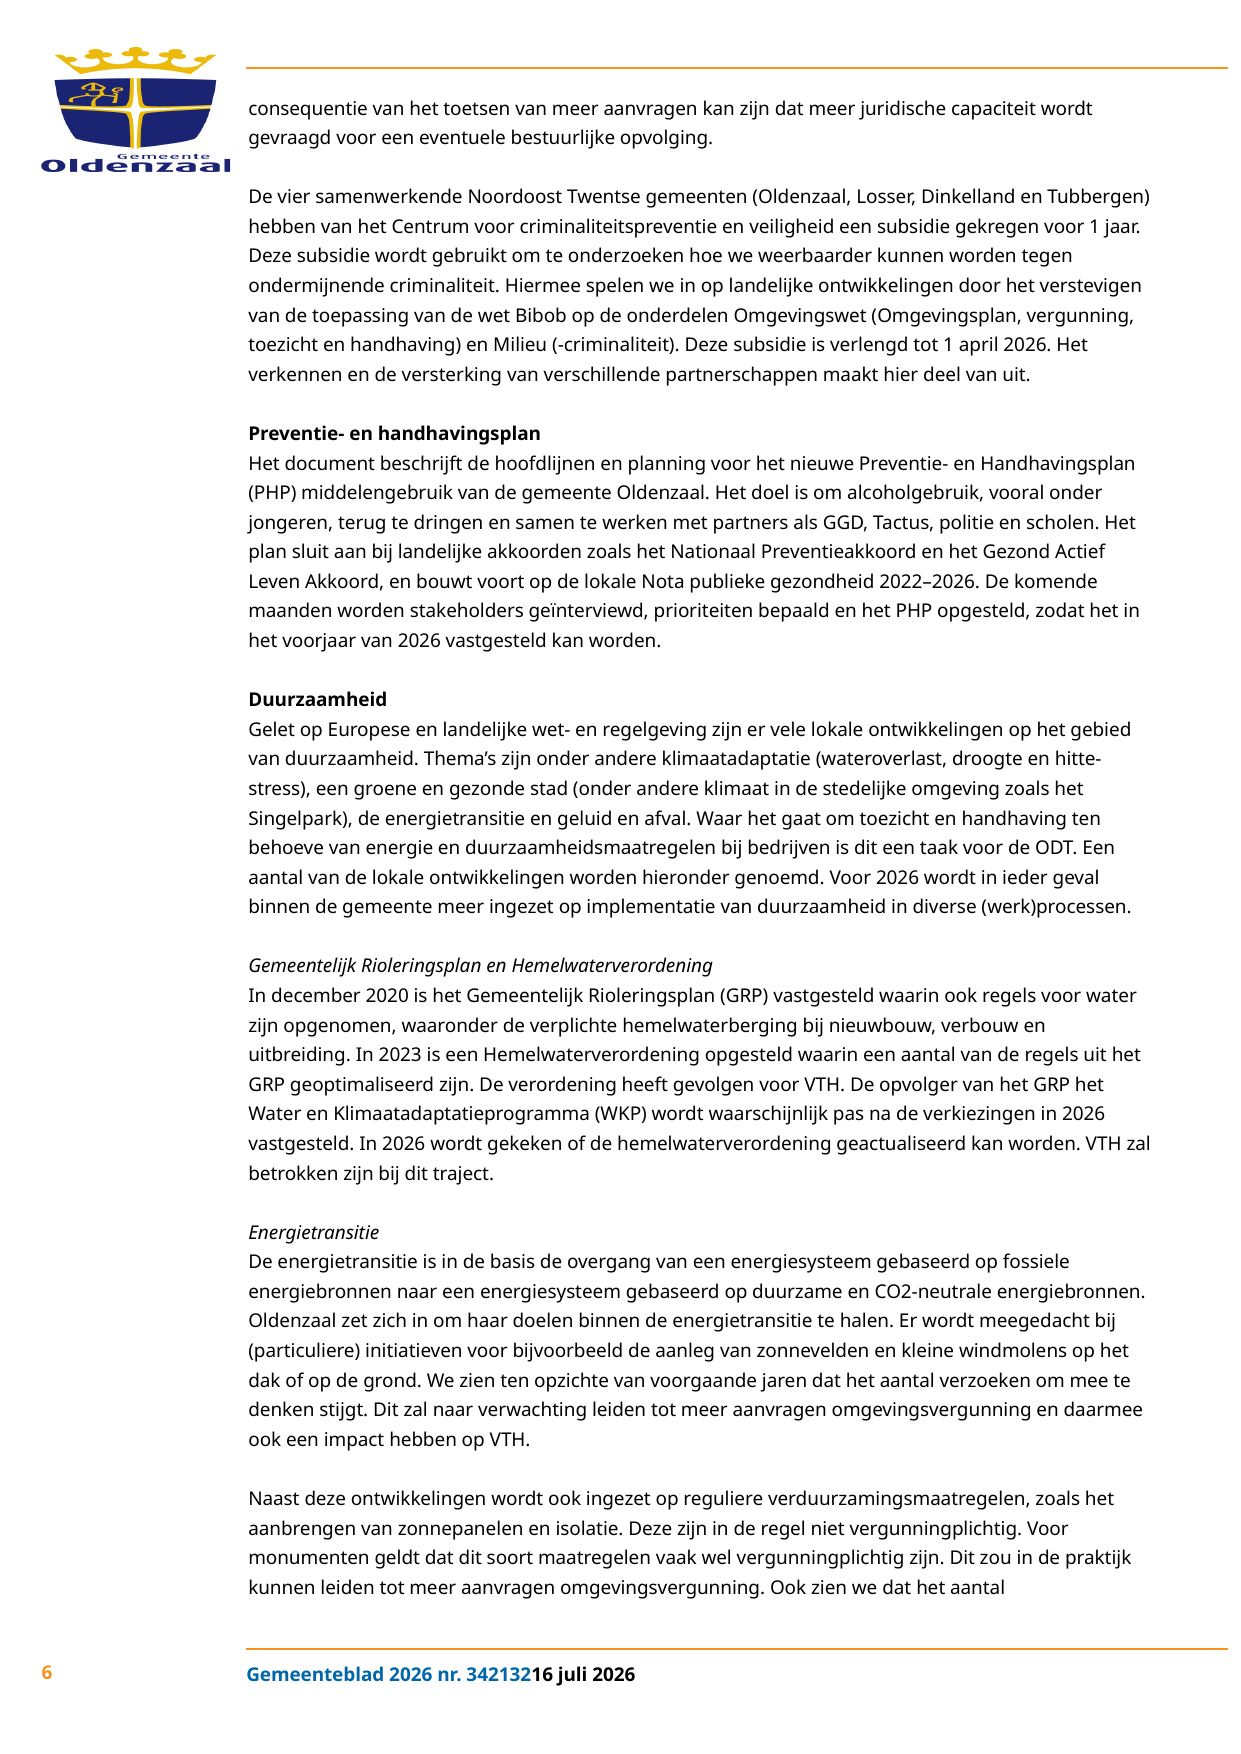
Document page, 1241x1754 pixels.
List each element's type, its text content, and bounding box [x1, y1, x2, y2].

picture [41, 47, 231, 172]
text Preventie- en handhavingsplan [248, 420, 1152, 446]
text In december 2020 is het Gemeentelijk Rioleringsplan (GRP) vastgesteld waarin ook regels voor water zijn opgenomen, waaronder de verplichte hemelwaterberging bij nieuwbouw, verbouw en uitbreiding. In 2023 is een Hemelwaterverordening opgesteld waarin een aantal van de regels uit het GRP geoptimaliseerd zijn. De verordening heeft gevolgen voor VTH. De opvolger van het GRP het Water en Klimaatadaptatieprogramma (WKP) wordt waarschijnlijk pas na de verkiezingen in 2026 vastgesteld. In 2026 wordt gekeken of de hemelwaterverordening geactualiseerd kan worden. VTH zal betrokken zijn bij dit traject. [248, 982, 1152, 1186]
text De energietransitie is in de basis de overgang van een energiesysteem gebaseerd op fossiele energiebronnen naar een energiesysteem gebaseerd op duurzame en CO2-neutrale energiebronnen. Oldenzaal zet zich in om haar doelen binnen de energietransitie te halen. Er wordt meegedacht bij (particuliere) initiatieven voor bijvoorbeeld de aanleg van zonnevelden en kleine windmolens op het dak of op de grond. We zien ten opzichte van voorgaande jaren dat het aantal verzoeken om mee te denken stijgt. Dit zal naar verwachting leiden tot meer aanvragen omgevingsvergunning en daarmee ook een impact hebben op VTH. [248, 1248, 1152, 1452]
text Gemeentelijk Rioleringsplan en Hemelwaterverordening [248, 953, 1152, 978]
text De vier samenwerkende Noordoost Twentse gemeenten (Oldenzaal, Losser, Dinkelland en Tubbergen) hebben van het Centrum voor criminaliteitspreventie en veiligheid een subsidie gekregen voor 1 jaar. Deze subsidie wordt gebruikt om te onderzoeken hoe we weerbaarder kunnen worden tegen ondermijnende criminaliteit. Hiermee spelen we in op landelijke ontwikkelingen door het verstevigen van de toepassing van de wet Bibob op de onderdelen Omgevingswet (Omgevingsplan, vergunning, toezicht en handhaving) en Milieu (-criminaliteit). Deze subsidie is verlengd tot 1 april 2026. Het verkennen en de versterking van verschillende partnerschappen maakt hier deel van uit. [248, 183, 1152, 387]
text Het document beschrijft de hoofdlijnen en planning voor het nieuwe Preventie- en Handhavingsplan (PHP) middelengebruik van de gemeente Oldenzaal. Het doel is om alcoholgebruik, vooral onder jongeren, terug te dringen en samen te werken met partners als GGD, Tactus, politie en scholen. Het plan sluit aan bij landelijke akkoorden zoals het Nationaal Preventieakkoord en het Gezond Actief Leven Akkoord, en bouwt voort op de lokale Nota publieke gezondheid 2022–2026. De komende maanden worden stakeholders geïnterviewd, prioriteiten bepaald en het PHP opgesteld, zodat het in het voorjaar van 2026 vastgesteld kan worden. [248, 450, 1152, 653]
text Naast deze ontwikkelingen wordt ook ingezet op reguliere verduurzamingsmaatregelen, zoals het aanbrengen van zonnepanelen en isolatie. Deze zijn in de regel niet vergunningplichtig. Voor monumenten geldt dat dit soort maatregelen vaak wel vergunningplichtig zijn. Dit zou in de praktijk kunnen leiden tot meer aanvragen omgevingsvergunning. Ook zien we dat het aantal [248, 1485, 1152, 1600]
text Energietransitie [248, 1219, 1152, 1245]
text Duurzaamheid [248, 686, 1152, 712]
text consequentie van het toetsen van meer aanvragen kan zijn dat meer juridische capaciteit wordt gevraagd voor een eventuele bestuurlijke opvolging. [248, 95, 1152, 150]
text Gelet op Europese en landelijke wet- en regelgeving zijn er vele lokale ontwikkelingen op het gebied van duurzaamheid. Thema’s zijn onder andere klimaatadaptatie (wateroverlast, droogte en hitte-stress), een groene en gezonde stad (onder andere klimaat in de stedelijke omgeving zoals het Singelpark), de energietransitie en geluid en afval. Waar het gaat om toezicht en handhaving ten behoeve van energie en duurzaamheidsmaatregelen bij bedrijven is dit een taak voor de ODT. Een aantal van de lokale ontwikkelingen worden hieronder genoemd. Voor 2026 wordt in ieder geval binnen de gemeente meer ingezet op implementatie van duurzaamheid in diverse (werk)processen. [248, 716, 1152, 919]
